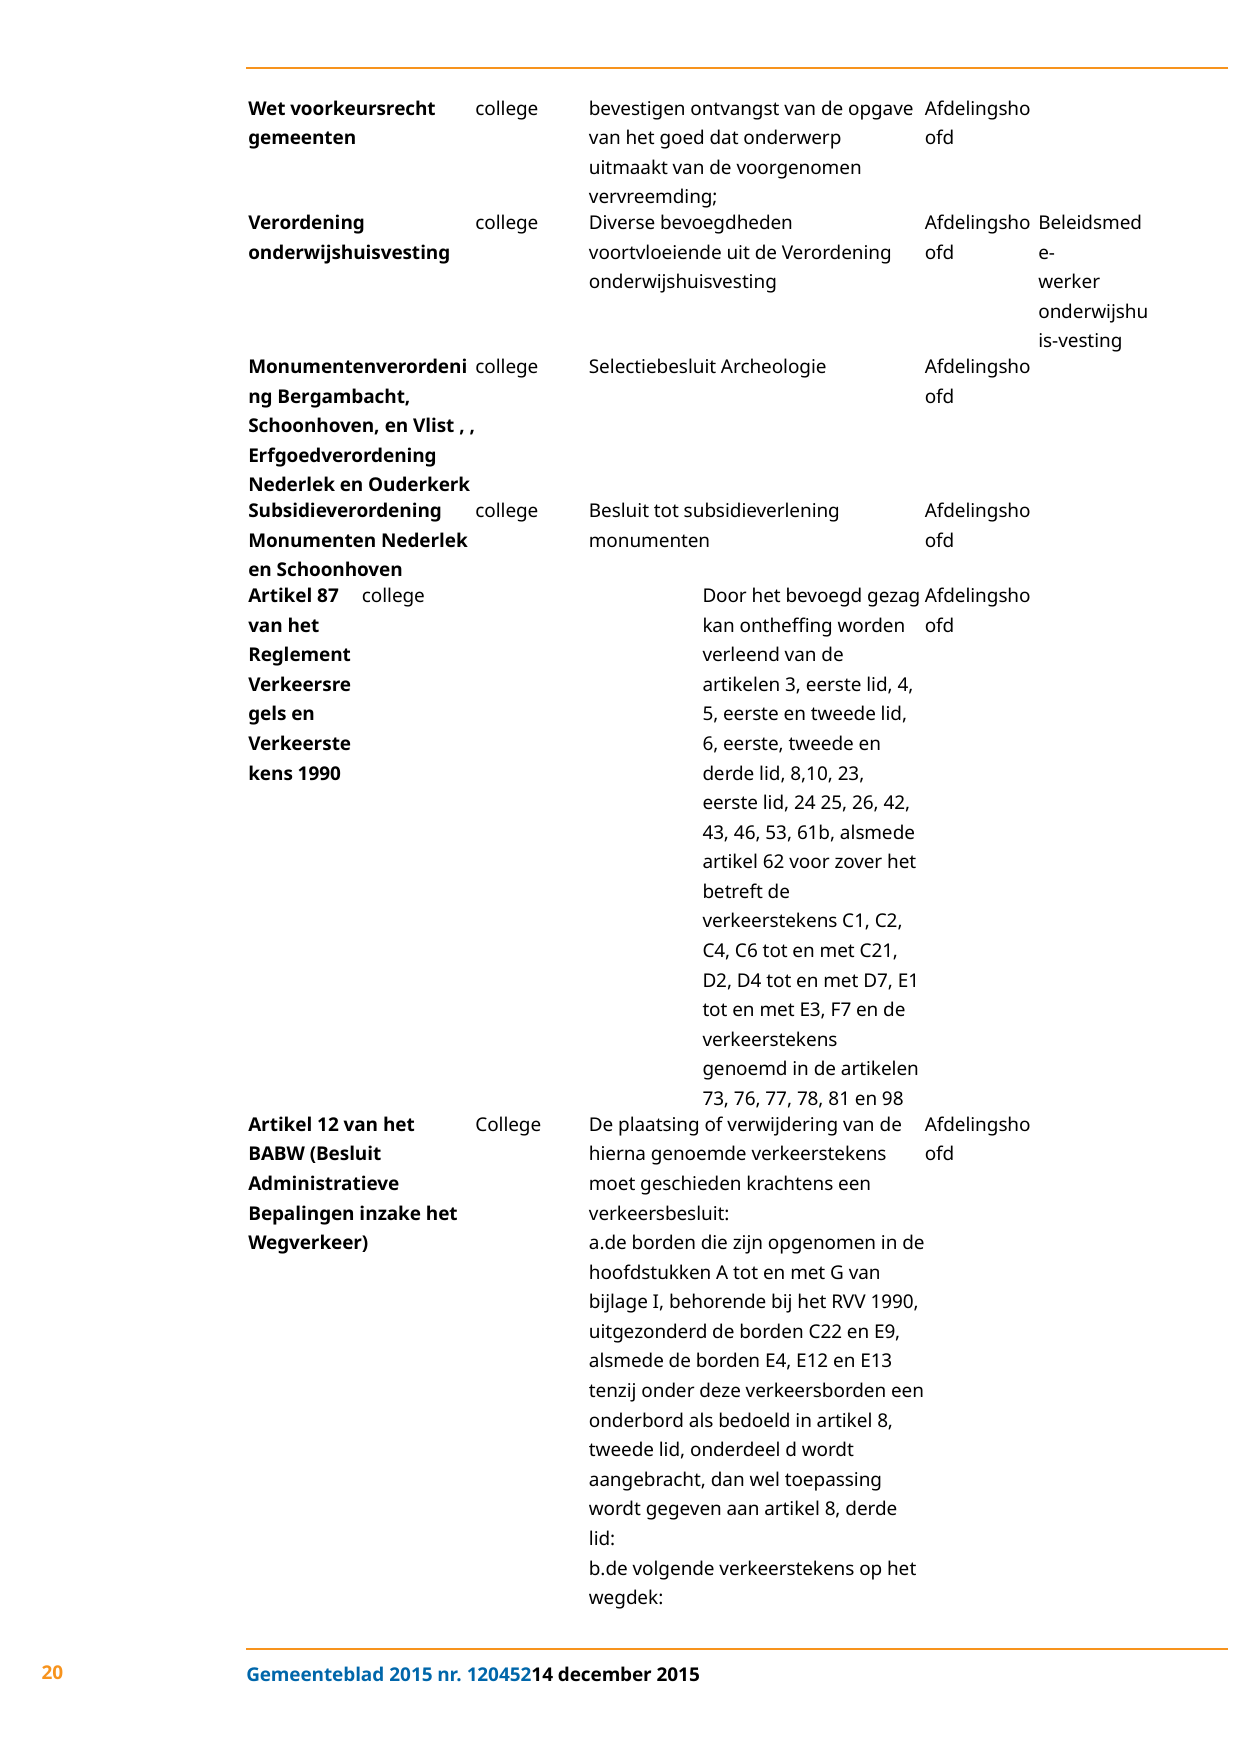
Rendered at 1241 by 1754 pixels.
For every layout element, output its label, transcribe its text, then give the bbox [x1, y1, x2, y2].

table_cell Afdelingshoofd [925, 1111, 1038, 1610]
table_cell bevestigen ontvangst van de opgave van het goed dat onderwerp uitmaakt van de voorgenomen vervreemding; [589, 95, 924, 209]
table_cell Afdelingshoofd [925, 95, 1038, 209]
table_cell college [475, 95, 589, 209]
table_cell Wet voorkeursrecht gemeenten [248, 95, 475, 209]
table_cell De plaatsing of verwijdering van de hierna genoemde verkeerstekens moet geschieden krachtens een verkeersbesluit: a.de borden die zijn opgenomen in de hoofdstukken A tot en met G van bijlage I, behorende bij het RVV 1990, uitgezonderd de borden C22 en E9, alsmede de borden E4, E12 en E13 tenzij onder deze verkeersborden een onderbord als bedoeld in artikel 8, tweede lid, onderdeel d wordt aangebracht, dan wel toepassing wordt gegeven aan artikel 8, derde lid: b.de volgende verkeerstekens op het wegdek: [589, 1111, 924, 1610]
table_cell Besluit tot subsidieverlening monumenten [589, 498, 924, 582]
table_cell Artikel 12 van het BABW (Besluit Administratieve Bepalingen inzake het Wegverkeer) [248, 1111, 475, 1610]
table_cell [1038, 353, 1152, 497]
table_cell college [475, 209, 589, 353]
table_cell Verordening onderwijshuisvesting [248, 209, 475, 353]
table_cell [1038, 498, 1152, 582]
table_cell Diverse bevoegdheden voortvloeiende uit de Verordening onderwijshuisvesting [589, 209, 924, 353]
table_cell college [475, 498, 589, 582]
table_cell college [362, 582, 702, 1111]
table_cell Afdelingshoofd [925, 209, 1038, 353]
table_cell Subsidieverordening Monumenten Nederlek en Schoonhoven [248, 498, 475, 582]
table_cell Afdelingshoofd [925, 353, 1038, 497]
table_cell Afdelingshoofd [925, 582, 1038, 1111]
table_cell [1038, 582, 1152, 1111]
table_cell Artikel 87 van het Reglement Verkeersregels en Verkeerstekens 1990 [248, 582, 362, 1111]
table_cell Door het bevoegd gezag kan ontheffing worden verleend van de artikelen 3, eerste lid, 4, 5, eerste en tweede lid, 6, eerste, tweede en derde lid, 8,10, 23, eerste lid, 24 25, 26, 42, 43, 46, 53, 61b, alsmede artikel 62 voor zover het betreft de verkeerstekens C1, C2, C4, C6 tot en met C21, D2, D4 tot en met D7, E1 tot en met E3, F7 en de verkeerstekens genoemd in de artikelen 73, 76, 77, 78, 81 en 98 [702, 582, 924, 1111]
table_cell Beleidsmede- werker onderwijshuis-vesting [1038, 209, 1152, 353]
table_cell College [475, 1111, 589, 1610]
picture [41, 47, 231, 172]
table_cell [1038, 95, 1152, 209]
table_cell Monumentenverordening Bergambacht, Schoonhoven, en Vlist , , Erfgoedverordening Nederlek en Ouderkerk [248, 353, 475, 497]
table_cell Selectiebesluit Archeologie [589, 353, 924, 497]
table_cell Afdelingshoofd [925, 498, 1038, 582]
table_cell college [475, 353, 589, 497]
